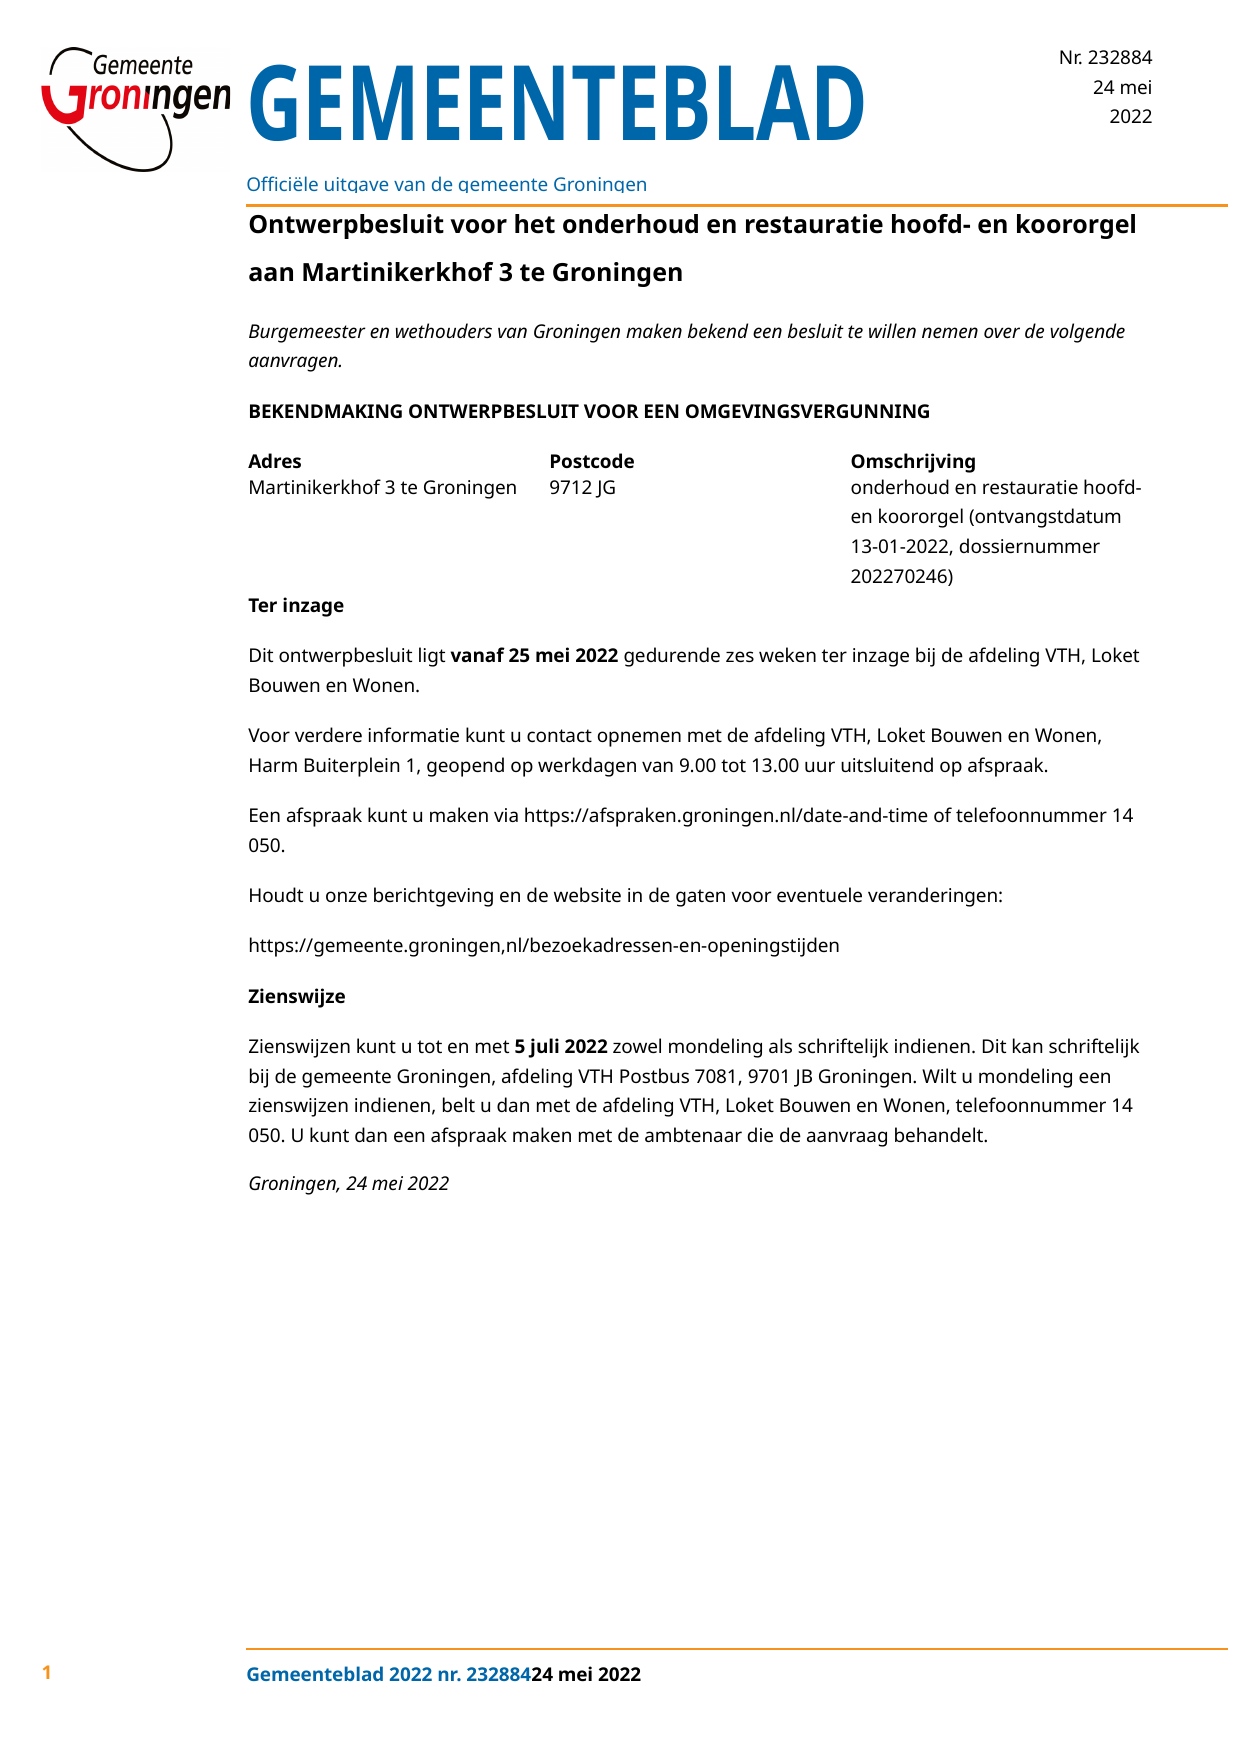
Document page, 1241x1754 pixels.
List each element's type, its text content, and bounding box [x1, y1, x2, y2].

text Zienswijzen kunt u tot en met 5 juli 2022 zowel mondeling als schriftelijk indienen. Dit kan schriftelijk bij de gemeente Groningen, afdeling VTH Postbus 7081, 9701 JB Groningen. Wilt u mondeling een zienswijzen indienen, belt u dan met de afdeling VTH, Loket Bouwen en Wonen, telefoonnummer 14 050. U kunt dan een afspraak maken met de ambtenaar die de aanvraag behandelt. [248, 1033, 1152, 1148]
text Groningen, 24 mei 2022 [248, 1170, 1152, 1196]
text Dit ontwerpbesluit ligt vanaf 25 mei 2022 gedurende zes weken ter inzage bij de afdeling VTH, Loket Bouwen en Wonen. [248, 642, 1152, 698]
text Burgemeester en wethouders van Groningen maken bekend een besluit te willen nemen over de volgende aanvragen. [248, 318, 1152, 373]
text Zienswijze [248, 983, 1152, 1009]
table_header Postcode [549, 449, 850, 474]
text Ter inzage [248, 592, 1152, 618]
table_cell Martinikerkhof 3 te Groningen [248, 474, 549, 589]
table_header Omschrijving [850, 449, 1152, 474]
table_cell onderhoud en restauratie hoofd- en koororgel (ontvangstdatum 13-01-2022, dossiernummer 202270246) [850, 474, 1152, 589]
text Houdt u onze berichtgeving en de website in de gaten voor eventuele veranderingen: [248, 882, 1152, 908]
text Ontwerpbesluit voor het onderhoud en restauratie hoofd- en koororgel aan Martinikerkhof 3 te Groningen [248, 207, 1152, 288]
text https://gemeente.groningen,nl/bezoekadressen-en-openingstijden [248, 933, 1152, 958]
text Voor verdere informatie kunt u contact opnemen met de afdeling VTH, Loket Bouwen en Wonen, Harm Buiterplein 1, geopend op werkdagen van 9.00 tot 13.00 uur uitsluitend op afspraak. [248, 722, 1152, 778]
table_cell 9712 JG [549, 474, 850, 589]
picture [41, 47, 231, 172]
text Een afspraak kunt u maken via https://afspraken.groningen.nl/date-and-time of telefoonnummer 14 050. [248, 802, 1152, 858]
table_header Adres [248, 449, 549, 474]
text BEKENDMAKING ONTWERPBESLUIT VOOR EEN OMGEVINGSVERGUNNING [248, 398, 1152, 424]
